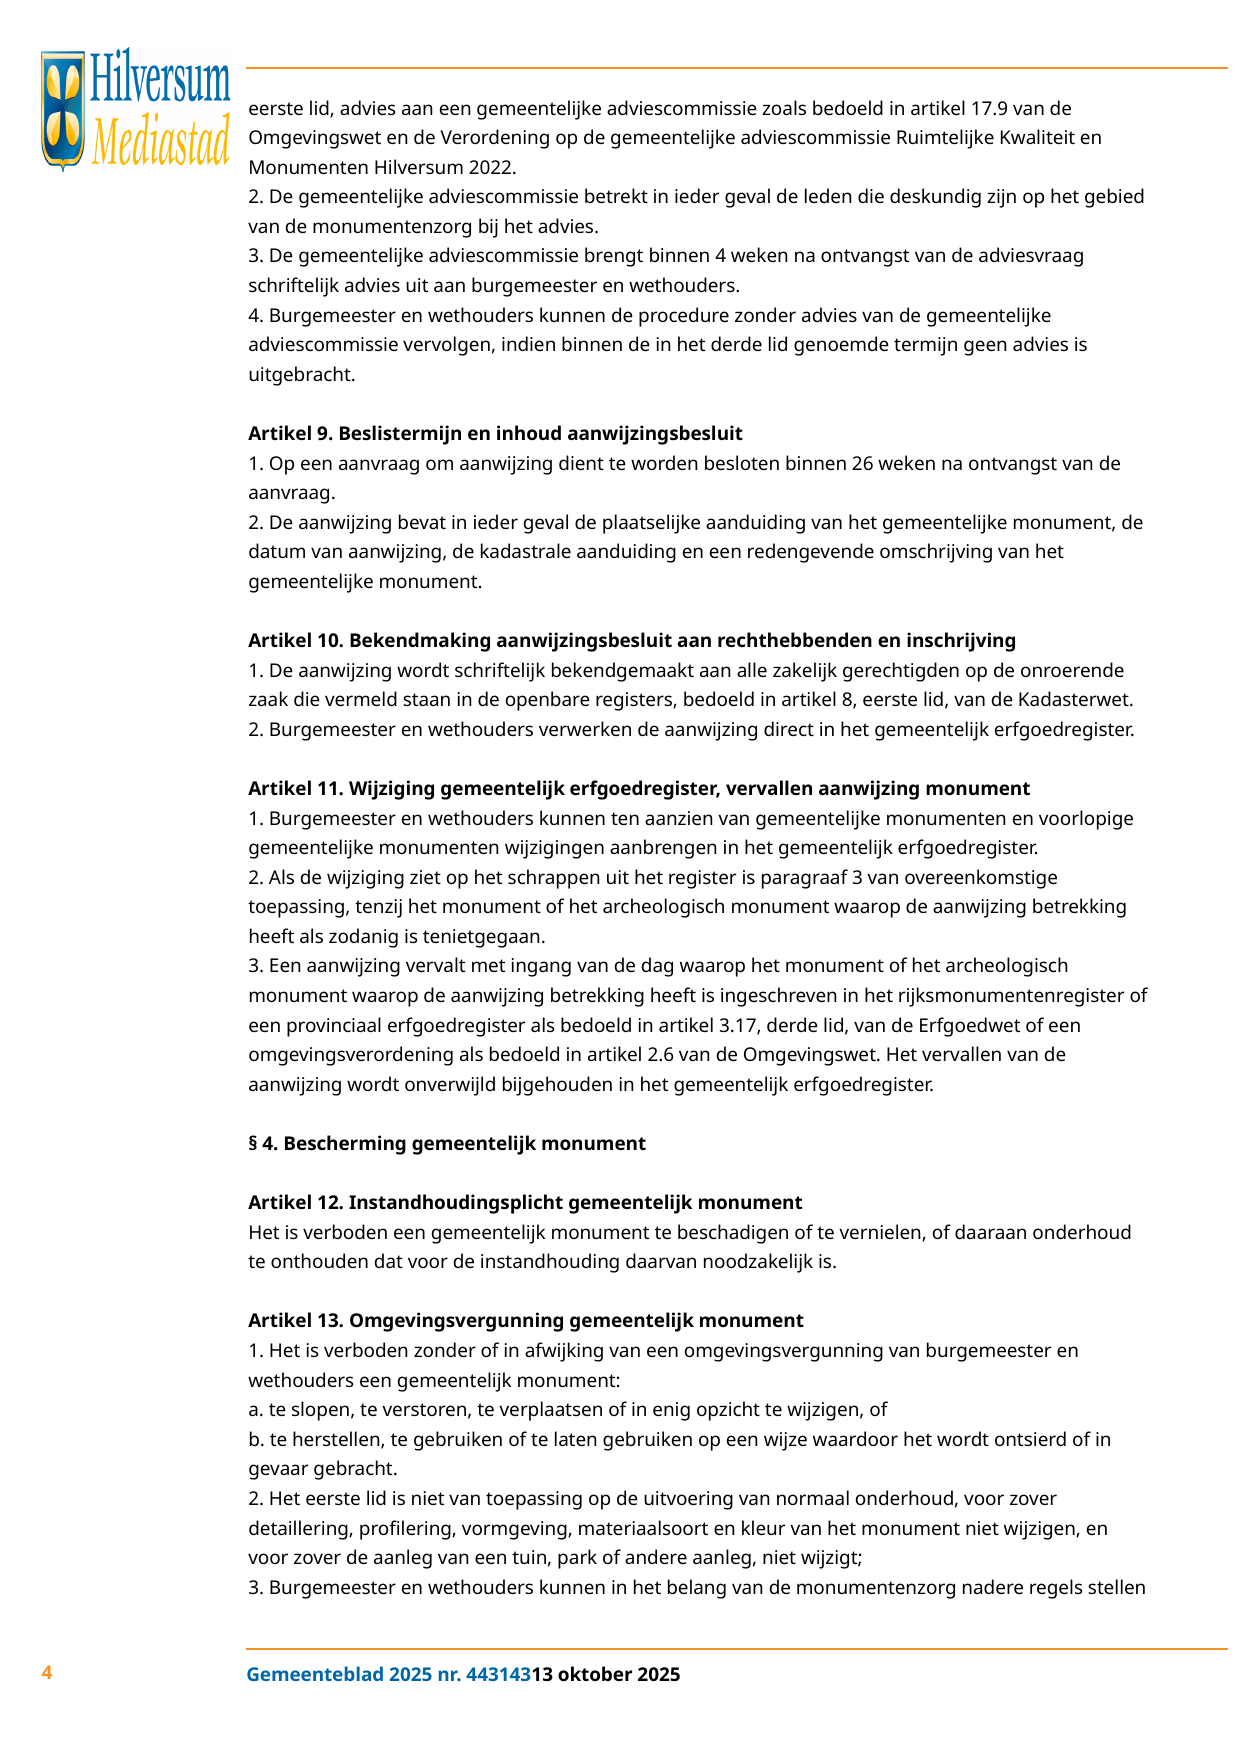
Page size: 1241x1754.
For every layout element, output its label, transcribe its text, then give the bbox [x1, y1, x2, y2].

text 3. Een aanwijzing vervalt met ingang van de dag waarop het monument of het archeologisch monument waarop de aanwijzing betrekking heeft is ingeschreven in het rijksmonumentenregister of een provinciaal erfgoedregister als bedoeld in artikel 3.17, derde lid, van de Erfgoedwet of een omgevingsverordening als bedoeld in artikel 2.6 van de Omgevingswet. Het vervallen van de aanwijzing wordt onverwijld bijgehouden in het gemeentelijk erfgoedregister. [248, 953, 1152, 1097]
text § 4. Bescherming gemeentelijk monument [248, 1130, 1152, 1156]
text 1. Het is verboden zonder of in afwijking van een omgevingsvergunning van burgemeester en wethouders een gemeentelijk monument: [248, 1337, 1152, 1393]
text 3. De gemeentelijke adviescommissie brengt binnen 4 weken na ontvangst van de adviesvraag schriftelijk advies uit aan burgemeester en wethouders. [248, 243, 1152, 298]
picture [41, 47, 231, 172]
text 1. De aanwijzing wordt schriftelijk bekendgemaakt aan alle zakelijk gerechtigden op de onroerende zaak die vermeld staan in de openbare registers, bedoeld in artikel 8, eerste lid, van de Kadasterwet. [248, 657, 1152, 712]
text 2. Het eerste lid is niet van toepassing op de uitvoering van normaal onderhoud, voor zover detaillering, profilering, vormgeving, materiaalsoort en kleur van het monument niet wijzigen, en voor zover de aanleg van een tuin, park of andere aanleg, niet wijzigt; [248, 1485, 1152, 1570]
text Artikel 10. Bekendmaking aanwijzingsbesluit aan rechthebbenden en inschrijving [248, 627, 1152, 653]
text 4. Burgemeester en wethouders kunnen de procedure zonder advies van de gemeentelijke adviescommissie vervolgen, indien binnen de in het derde lid genoemde termijn geen advies is uitgebracht. [248, 302, 1152, 387]
text 1. Op een aanvraag om aanwijzing dient te worden besloten binnen 26 weken na ontvangst van de aanvraag. [248, 450, 1152, 505]
text b. te herstellen, te gebruiken of te laten gebruiken op een wijze waardoor het wordt ontsierd of in gevaar gebracht. [248, 1426, 1152, 1481]
text 1. Burgemeester en wethouders kunnen ten aanzien van gemeentelijke monumenten en voorlopige gemeentelijke monumenten wijzigingen aanbrengen in het gemeentelijk erfgoedregister. [248, 805, 1152, 860]
text Artikel 12. Instandhoudingsplicht gemeentelijk monument [248, 1189, 1152, 1215]
text a. te slopen, te verstoren, te verplaatsen of in enig opzicht te wijzigen, of [248, 1396, 1152, 1422]
text Artikel 9. Beslistermijn en inhoud aanwijzingsbesluit [248, 420, 1152, 446]
text 2. Burgemeester en wethouders verwerken de aanwijzing direct in het gemeentelijk erfgoedregister. [248, 716, 1152, 742]
text eerste lid, advies aan een gemeentelijke adviescommissie zoals bedoeld in artikel 17.9 van de Omgevingswet en de Verordening op de gemeentelijke adviescommissie Ruimtelijke Kwaliteit en Monumenten Hilversum 2022. [248, 95, 1152, 180]
text 2. Als de wijziging ziet op het schrappen uit het register is paragraaf 3 van overeenkomstige toepassing, tenzij het monument of het archeologisch monument waarop de aanwijzing betrekking heeft als zodanig is tenietgegaan. [248, 864, 1152, 949]
text 2. De aanwijzing bevat in ieder geval de plaatselijke aanduiding van het gemeentelijke monument, de datum van aanwijzing, de kadastrale aanduiding en een redengevende omschrijving van het gemeentelijke monument. [248, 509, 1152, 594]
text Het is verboden een gemeentelijk monument te beschadigen of te vernielen, of daaraan onderhoud te onthouden dat voor de instandhouding daarvan noodzakelijk is. [248, 1219, 1152, 1274]
text Artikel 11. Wijziging gemeentelijk erfgoedregister, vervallen aanwijzing monument [248, 775, 1152, 801]
text 3. Burgemeester en wethouders kunnen in het belang van de monumentenzorg nadere regels stellen [248, 1574, 1152, 1600]
text 2. De gemeentelijke adviescommissie betrekt in ieder geval de leden die deskundig zijn op het gebied van de monumentenzorg bij het advies. [248, 183, 1152, 239]
text Artikel 13. Omgevingsvergunning gemeentelijk monument [248, 1308, 1152, 1333]
